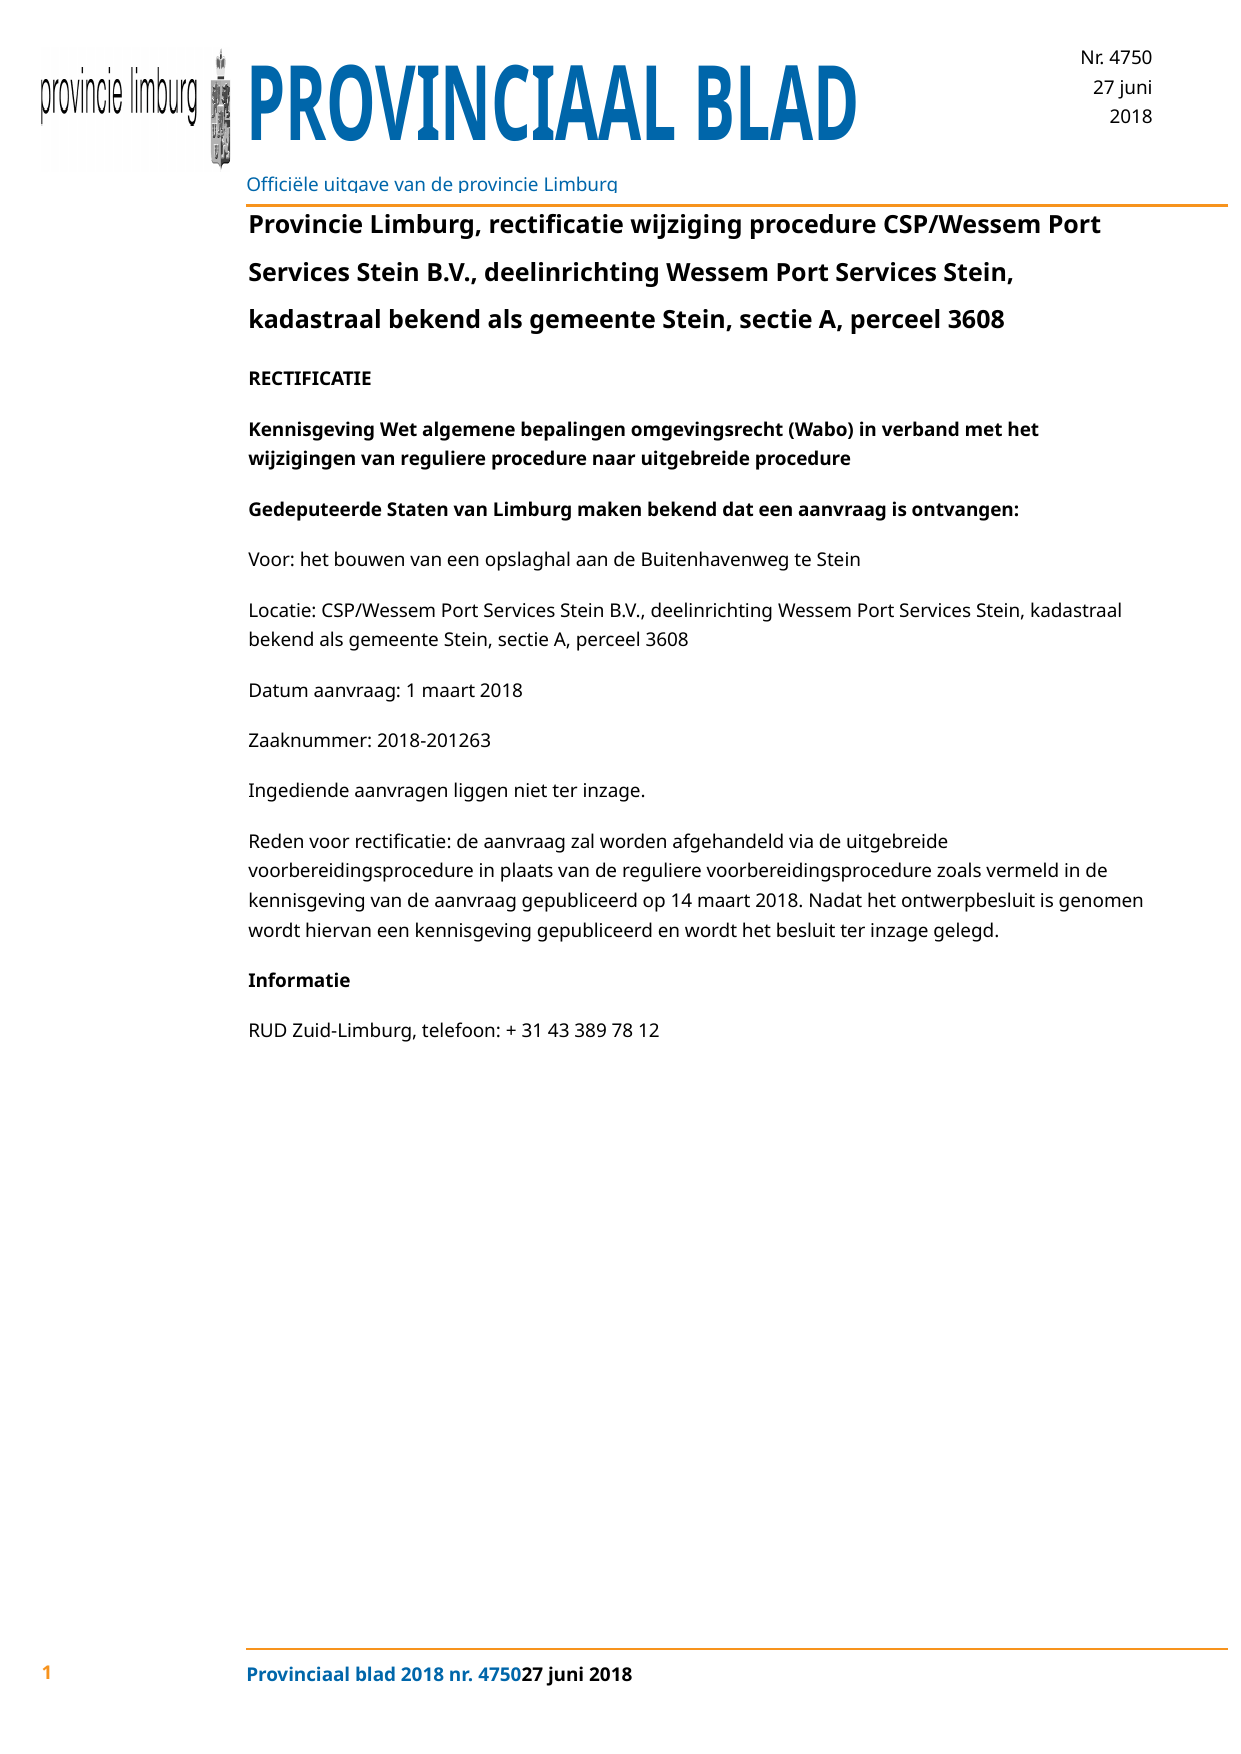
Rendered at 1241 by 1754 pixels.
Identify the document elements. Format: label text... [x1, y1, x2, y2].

text Locatie: CSP/Wessem Port Services Stein B.V., deelinrichting Wessem Port Services Stein, kadastraal bekend als gemeente Stein, sectie A, perceel 3608 [248, 597, 1152, 652]
text RUD Zuid-Limburg, telefoon: + 31 43 389 78 12 [248, 1018, 1152, 1043]
text Gedeputeerde Staten van Limburg maken bekend dat een aanvraag is ontvangen: [248, 496, 1152, 522]
text Ingediende aanvragen liggen niet ter inzage. [248, 778, 1152, 803]
text Zaaknummer: 2018-201263 [248, 727, 1152, 753]
text RECTIFICATIE [248, 366, 1152, 391]
text Reden voor rectificatie: de aanvraag zal worden afgehandeld via de uitgebreide voorbereidingsprocedure in plaats van de reguliere voorbereidingsprocedure zoals vermeld in de kennisgeving van de aanvraag gepubliceerd op 14 maart 2018. Nadat het ontwerpbesluit is genomen wordt hiervan een kennisgeving gepubliceerd en wordt het besluit ter inzage gelegd. [248, 828, 1152, 942]
text Kennisgeving Wet algemene bepalingen omgevingsrecht (Wabo) in verband met het wijzigingen van reguliere procedure naar uitgebreide procedure [248, 416, 1152, 471]
text Provincie Limburg, rectificatie wijziging procedure CSP/Wessem Port Services Stein B.V., deelinrichting Wessem Port Services Stein, kadastraal bekend als gemeente Stein, sectie A, perceel 3608 [248, 207, 1152, 336]
picture [41, 47, 231, 172]
text Informatie [248, 967, 1152, 993]
text Voor: het bouwen van een opslaghal aan de Buitenhavenweg te Stein [248, 546, 1152, 572]
text Datum aanvraag: 1 maart 2018 [248, 677, 1152, 702]
